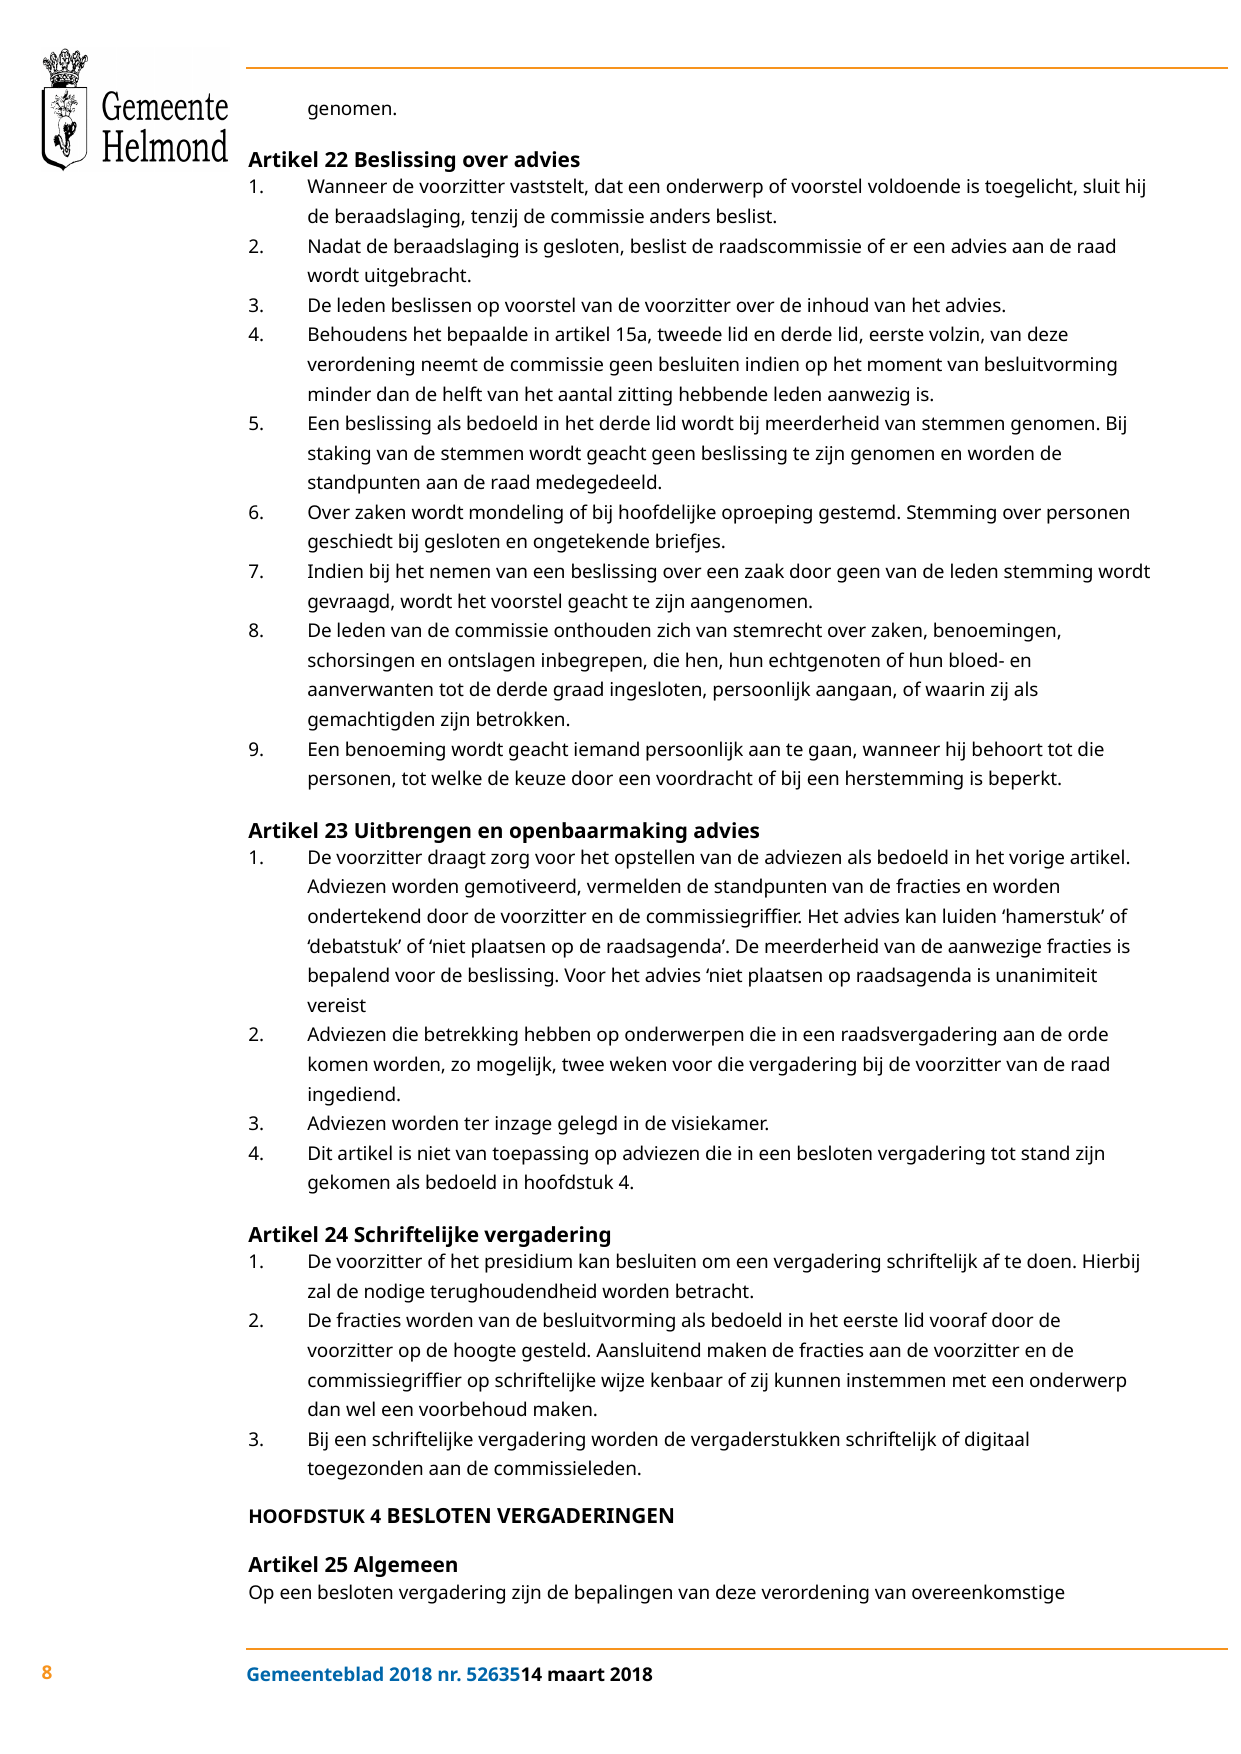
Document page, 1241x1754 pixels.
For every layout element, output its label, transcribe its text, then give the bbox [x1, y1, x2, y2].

text Artikel 22 Beslissing over advies [248, 145, 1152, 174]
list De voorzitter of het presidium kan besluiten om een vergadering schriftelijk af te doen. Hierbij zal de nodige terughoudendheid worden betracht. [248, 1248, 1152, 1304]
text Op een besloten vergadering zijn de bepalingen van deze verordening van overeenkomstige [248, 1579, 1152, 1604]
list De leden beslissen op voorstel van de voorzitter over de inhoud van het advies. [248, 292, 1152, 318]
list De leden van de commissie onthouden zich van stemrecht over zaken, benoemingen, schorsingen en ontslagen inbegrepen, die hen, hun echtgenoten of hun bloed- en aanverwanten tot de derde graad ingesloten, persoonlijk aangaan, of waarin zij als gemachtigden zijn betrokken. [248, 617, 1152, 732]
text Artikel 23 Uitbrengen en openbaarmaking advies [248, 816, 1152, 844]
list Nadat de beraadslaging is gesloten, beslist de raadscommissie of er een advies aan de raad wordt uitgebracht. [248, 233, 1152, 288]
list Adviezen worden ter inzage gelegd in de visiekamer. [248, 1110, 1152, 1136]
picture [41, 47, 231, 172]
list Bij een schriftelijke vergadering worden de vergaderstukken schriftelijk of digitaal toegezonden aan de commissieleden. [248, 1426, 1152, 1481]
list Een beslissing als bedoeld in het derde lid wordt bij meerderheid van stemmen genomen. Bij staking van de stemmen wordt geacht geen beslissing te zijn genomen en worden de standpunten aan de raad medegedeeld. [248, 410, 1152, 495]
list Adviezen die betrekking hebben op onderwerpen die in een raadsvergadering aan de orde komen worden, zo mogelijk, twee weken voor die vergadering bij de voorzitter van de raad ingediend. [248, 1022, 1152, 1107]
list genomen. [248, 95, 1152, 121]
list De fracties worden van de besluitvorming als bedoeld in het eerste lid vooraf door de voorzitter op de hoogte gesteld. Aansluitend maken de fracties aan de voorzitter en de commissiegriffier op schriftelijke wijze kenbaar of zij kunnen instemmen met een onderwerp dan wel een voorbehoud maken. [248, 1308, 1152, 1422]
list Een benoeming wordt geacht iemand persoonlijk aan te gaan, wanneer hij behoort tot die personen, tot welke de keuze door een voordracht of bij een herstemming is beperkt. [248, 736, 1152, 791]
list De voorzitter draagt zorg voor het opstellen van de adviezen als bedoeld in het vorige artikel. Adviezen worden gemotiveerd, vermelden de standpunten van de fracties en worden ondertekend door de voorzitter en de commissiegriffier. Het advies kan luiden ‘hamerstuk’ of ‘debatstuk’ of ‘niet plaatsen op de raadsagenda’. De meerderheid van de aanwezige fracties is bepalend voor de beslissing. Voor het advies ‘niet plaatsen op raadsagenda is unanimiteit vereist [248, 844, 1152, 1018]
list Wanneer de voorzitter vaststelt, dat een onderwerp of voorstel voldoende is toegelicht, sluit hij de beraadslaging, tenzij de commissie anders beslist. [248, 174, 1152, 229]
list Dit artikel is niet van toepassing op adviezen die in een besloten vergadering tot stand zijn gekomen als bedoeld in hoofdstuk 4. [248, 1140, 1152, 1195]
text Artikel 24 Schriftelijke vergadering [248, 1220, 1152, 1248]
text Artikel 25 Algemeen [248, 1550, 1152, 1579]
list Over zaken wordt mondeling of bij hoofdelijke oproeping gestemd. Stemming over personen geschiedt bij gesloten en ongetekende briefjes. [248, 499, 1152, 554]
list Behoudens het bepaalde in artikel 15a, tweede lid en derde lid, eerste volzin, van deze verordening neemt de commissie geen besluiten indien op het moment van besluitvorming minder dan de helft van het aantal zitting hebbende leden aanwezig is. [248, 322, 1152, 406]
list Indien bij het nemen van een beslissing over een zaak door geen van de leden stemming wordt gevraagd, wordt het voorstel geacht te zijn aangenomen. [248, 558, 1152, 613]
text HOOFDSTUK 4 BESLOTEN VERGADERINGEN [248, 1501, 1152, 1529]
